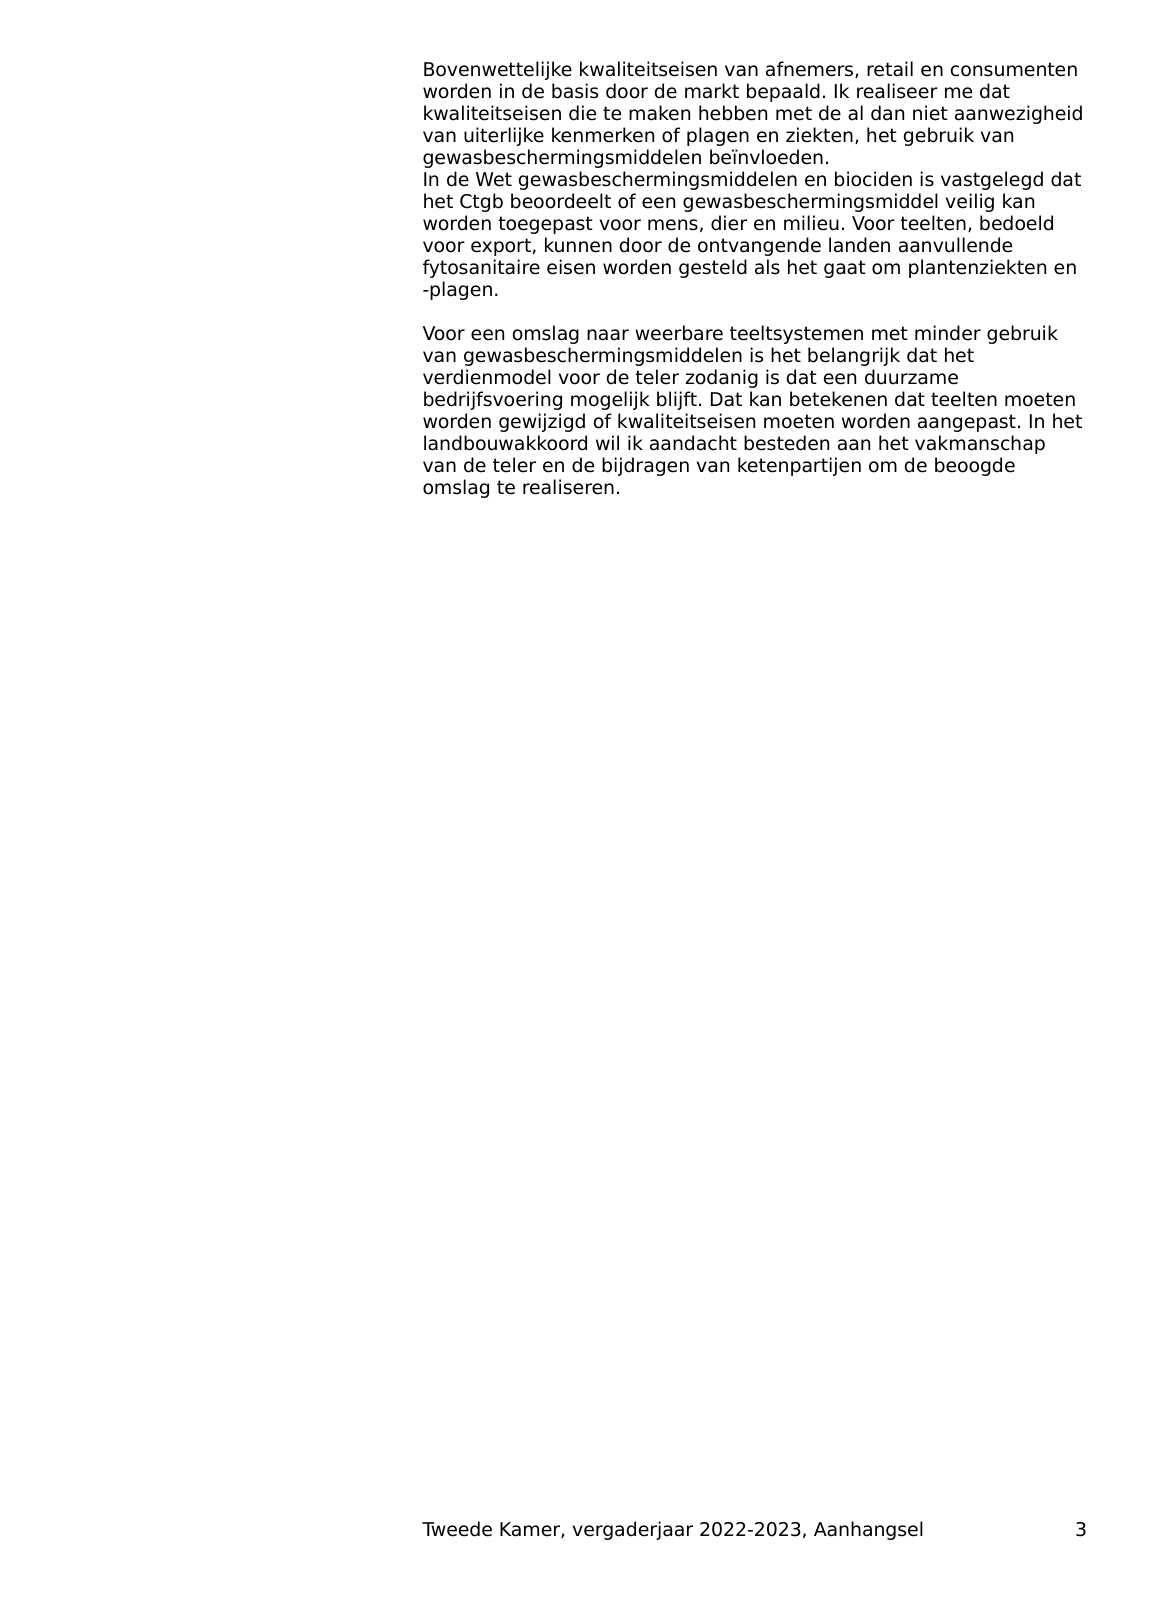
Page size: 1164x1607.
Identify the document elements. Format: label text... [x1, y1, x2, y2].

text Voor een omslag naar weerbare teeltsystemen met minder gebruik van gewasbeschermingsmiddelen is het belangrijk dat het verdienmodel voor de teler zodanig is dat een duurzame bedrijfsvoering mogelijk blijft. Dat kan betekenen dat teelten moeten worden gewijzigd of kwaliteitseisen moeten worden aangepast. In het landbouwakkoord wil ik aandacht besteden aan het vakmanschap van de teler en de bijdragen van ketenpartijen om de beoogde omslag te realiseren. [422, 323, 1087, 499]
text In de Wet gewasbeschermingsmiddelen en biociden is vastgelegd dat het Ctgb beoordeelt of een gewasbeschermingsmiddel veilig kan worden toegepast voor mens, dier en milieu. Voor teelten, bedoeld voor export, kunnen door de ontvangende landen aanvullende fytosanitaire eisen worden gesteld als het gaat om plantenziekten en -plagen. [422, 169, 1087, 301]
text Bovenwettelijke kwaliteitseisen van afnemers, retail en consumenten worden in de basis door de markt bepaald. Ik realiseer me dat kwaliteitseisen die te maken hebben met de al dan niet aanwezigheid van uiterlijke kenmerken of plagen en ziekten, het gebruik van gewasbeschermingsmiddelen beïnvloeden. [422, 59, 1087, 169]
